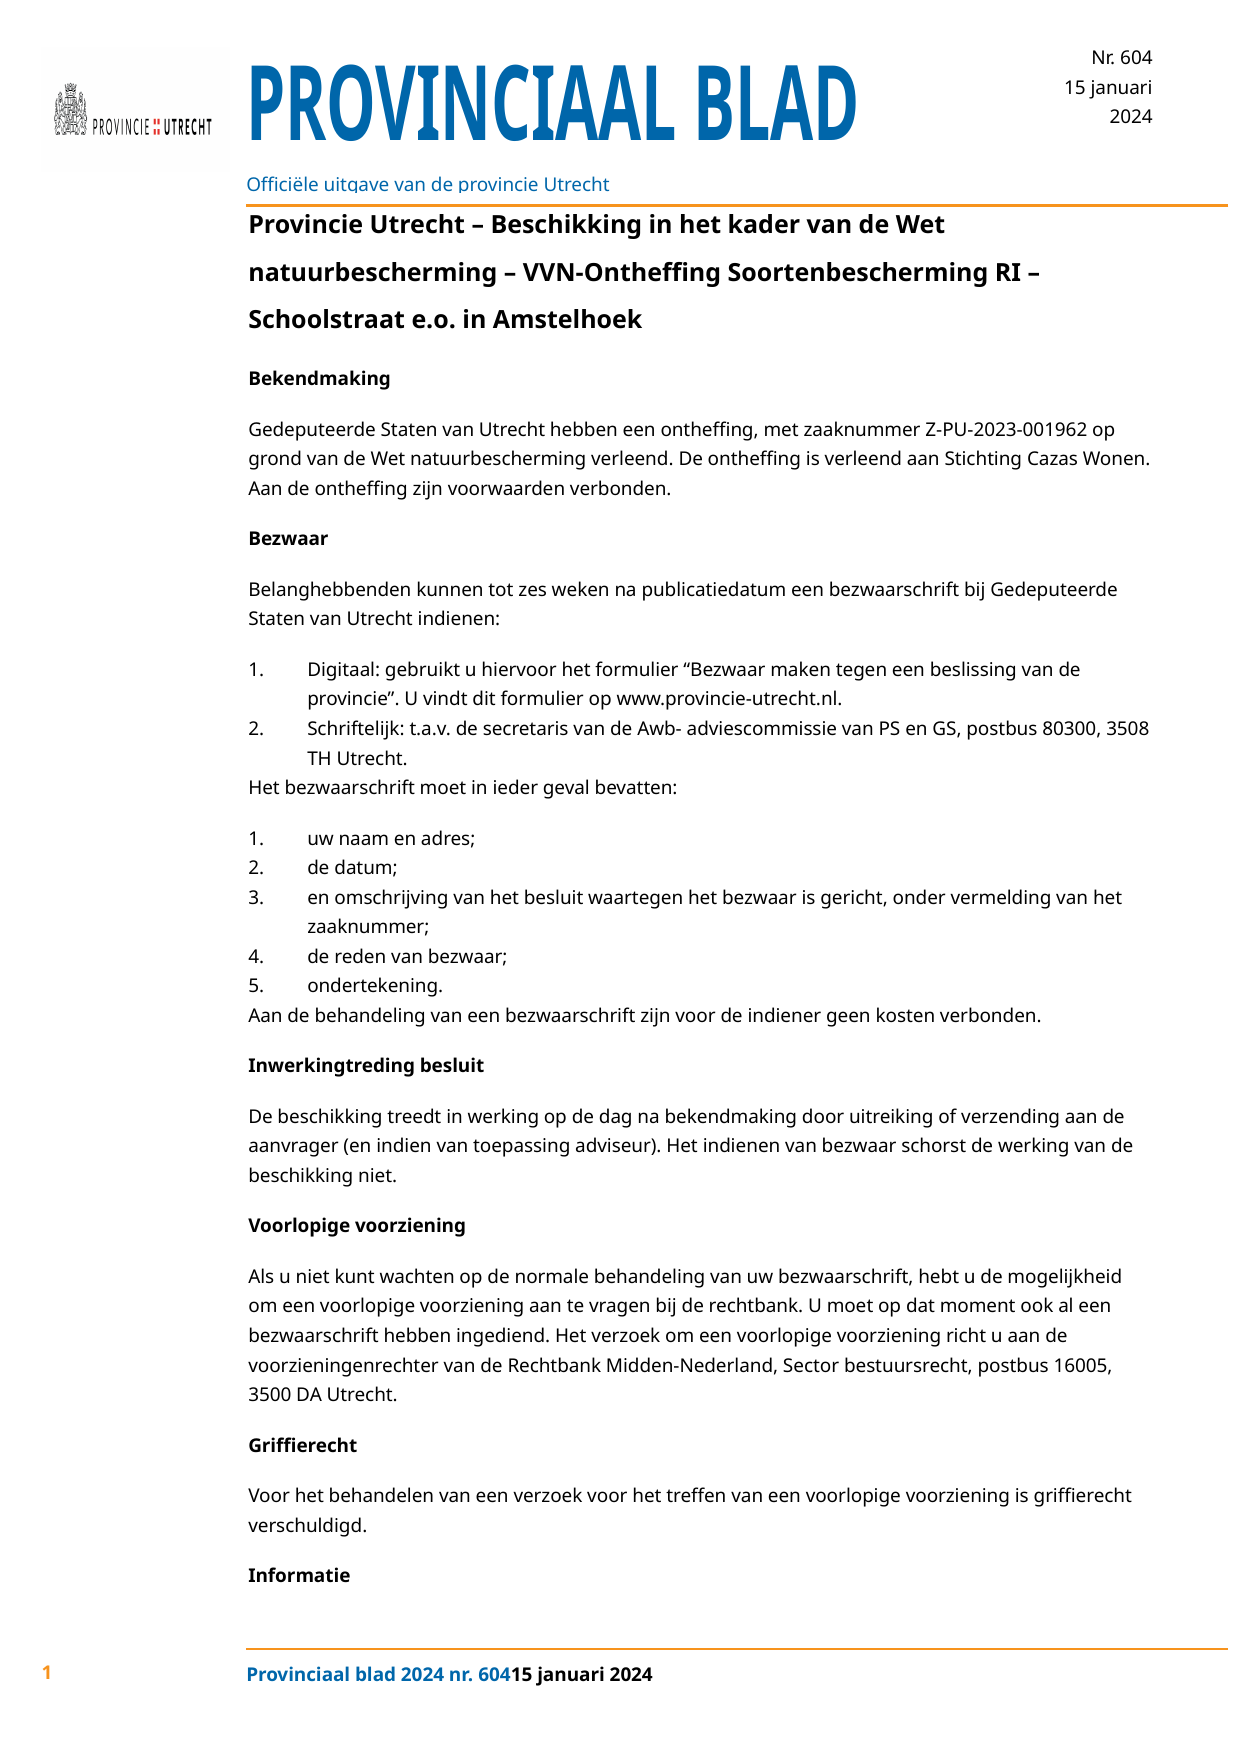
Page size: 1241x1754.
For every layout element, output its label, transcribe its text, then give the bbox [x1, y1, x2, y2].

text Voor het behandelen van een verzoek voor het treffen van een voorlopige voorziening is griffierecht verschuldigd. [248, 1482, 1152, 1537]
text Het bezwaarschrift moet in ieder geval bevatten: [248, 774, 1152, 800]
text Bezwaar [248, 526, 1152, 551]
list uw naam en adres; [248, 825, 1152, 850]
list Digitaal: gebruikt u hiervoor het formulier “Bezwaar maken tegen een beslissing van de provincie”. U vindt dit formulier op www.provincie-utrecht.nl. [248, 656, 1152, 711]
text Griffierecht [248, 1432, 1152, 1457]
text Belanghebbenden kunnen tot zes weken na publicatiedatum een bezwaarschrift bij Gedeputeerde Staten van Utrecht indienen: [248, 576, 1152, 631]
list en omschrijving van het besluit waartegen het bezwaar is gericht, onder vermelding van het zaaknummer; [248, 884, 1152, 939]
text Inwerkingtreding besluit [248, 1053, 1152, 1078]
text Aan de behandeling van een bezwaarschrift zijn voor de indiener geen kosten verbonden. [248, 1002, 1152, 1028]
text Gedeputeerde Staten van Utrecht hebben een ontheffing, met zaaknummer Z-PU-2023-001962 op grond van de Wet natuurbescherming verleend. De ontheffing is verleend aan Stichting Cazas Wonen. Aan de ontheffing zijn voorwaarden verbonden. [248, 416, 1152, 501]
text De beschikking treedt in werking op de dag na bekendmaking door uitreiking of verzending aan de aanvrager (en indien van toepassing adviseur). Het indienen van bezwaar schorst de werking van de beschikking niet. [248, 1103, 1152, 1188]
picture [41, 47, 231, 172]
list de reden van bezwaar; [248, 943, 1152, 969]
text Voorlopige voorziening [248, 1213, 1152, 1238]
text Als u niet kunt wachten op de normale behandeling van uw bezwaarschrift, hebt u de mogelijkheid om een voorlopige voorziening aan te vragen bij de rechtbank. U moet op dat moment ook al een bezwaarschrift hebben ingediend. Het verzoek om een voorlopige voorziening richt u aan de voorzieningenrechter van de Rechtbank Midden-Nederland, Sector bestuursrecht, postbus 16005, 3500 DA Utrecht. [248, 1263, 1152, 1407]
text Informatie [248, 1562, 1152, 1588]
list Schriftelijk: t.a.v. de secretaris van de Awb- adviescommissie van PS en GS, postbus 80300, 3508 TH Utrecht. [248, 715, 1152, 770]
text Provincie Utrecht – Beschikking in het kader van de Wet natuurbescherming – VVN-Ontheffing Soortenbescherming RI – Schoolstraat e.o. in Amstelhoek [248, 207, 1152, 336]
text Bekendmaking [248, 366, 1152, 391]
list de datum; [248, 854, 1152, 880]
list ondertekening. [248, 973, 1152, 998]
